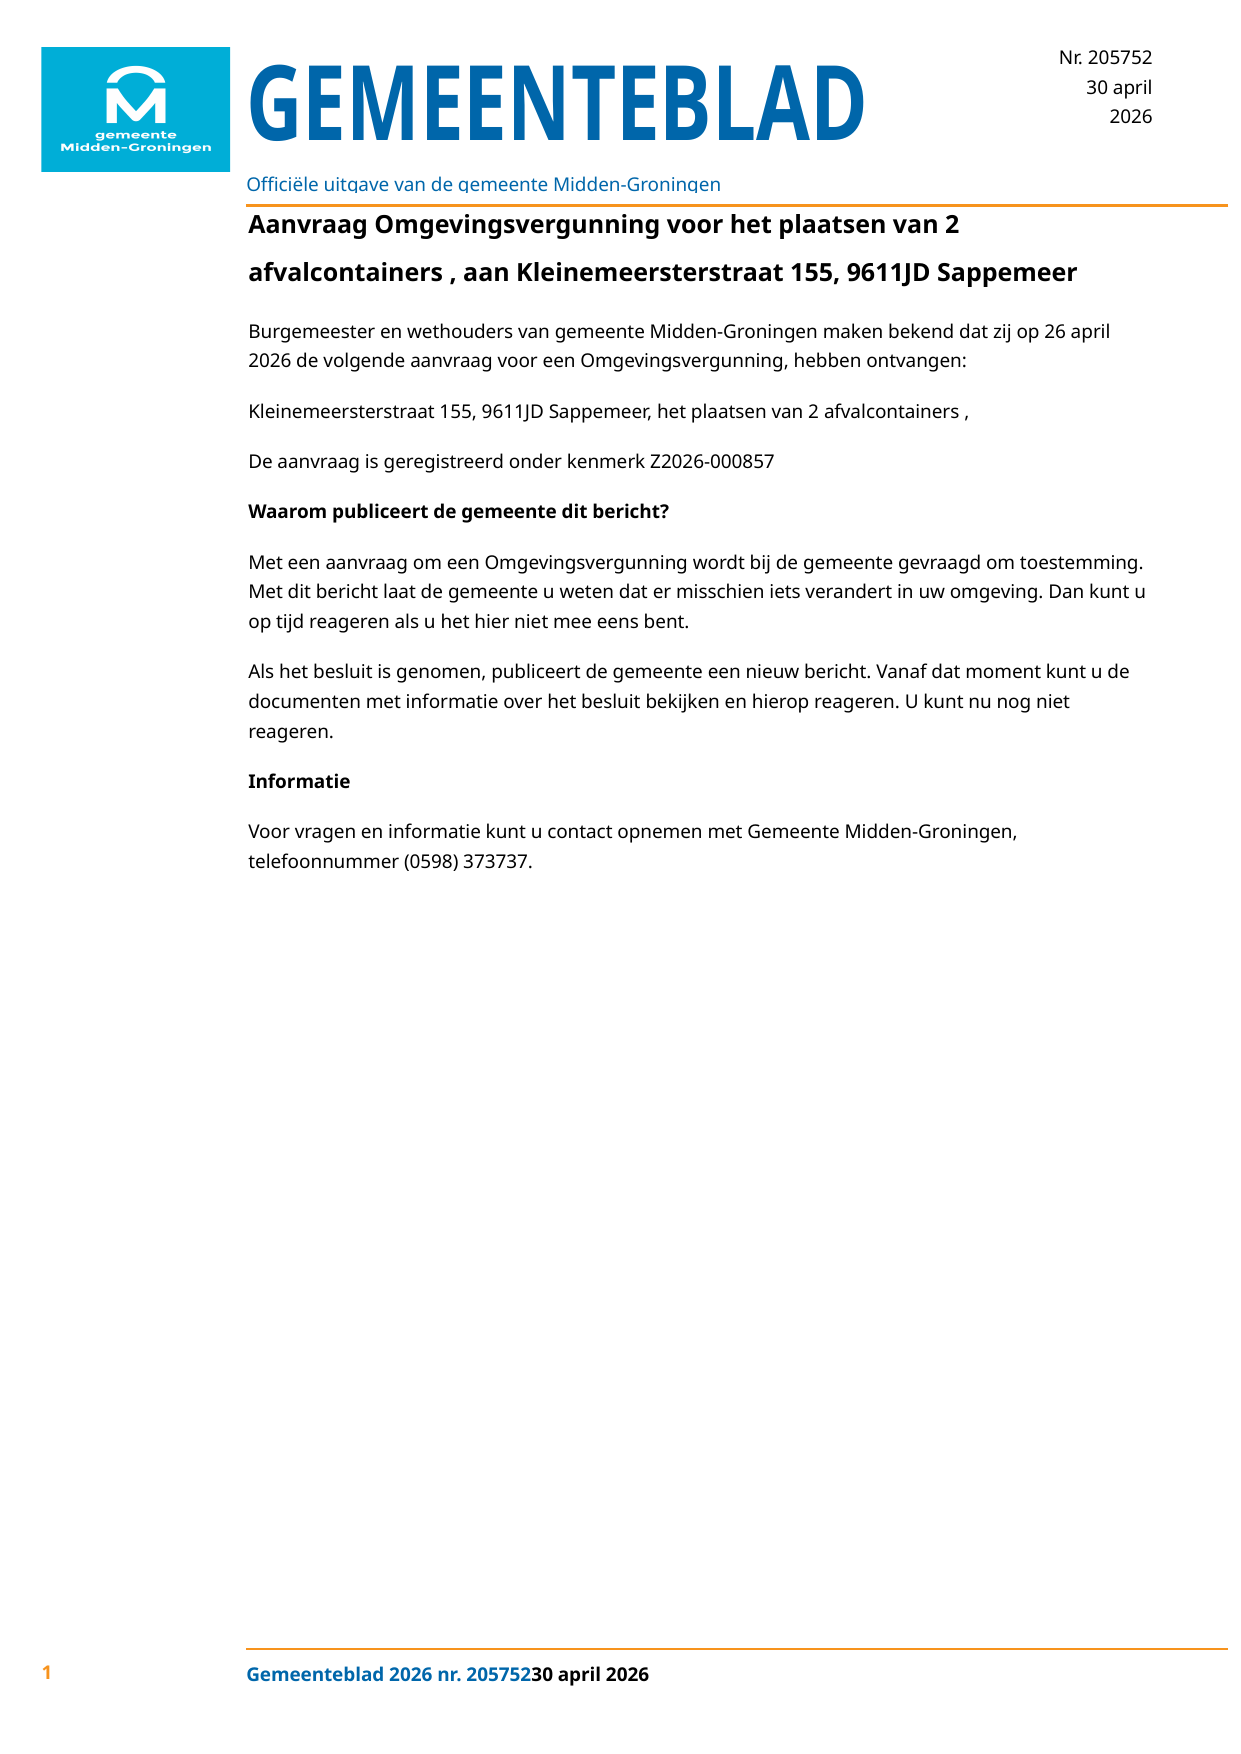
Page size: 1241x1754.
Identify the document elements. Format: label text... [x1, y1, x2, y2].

picture [108, 66, 164, 82]
text Waarom publiceert de gemeente dit bericht? [248, 499, 1152, 524]
text De aanvraag is geregistreerd onder kenmerk Z2026-000857 [248, 448, 1152, 474]
text Als het besluit is genomen, publiceert de gemeente een nieuw bericht. Vanaf dat moment kunt u de documenten met informatie over het besluit bekijken en hierop reageren. U kunt nu nog niet reageren. [248, 659, 1152, 744]
text Kleinemeersterstraat 155, 9611JD Sappemeer, het plaatsen van 2 afvalcontainers , [248, 398, 1152, 424]
text Met een aanvraag om een Omgevingsvergunning wordt bij de gemeente gevraagd om toestemming. Met dit bericht laat de gemeente u weten dat er misschien iets verandert in uw omgeving. Dan kunt u op tijd reageren als u het hier niet mee eens bent. [248, 549, 1152, 634]
text Burgemeester en wethouders van gemeente Midden-Groningen maken bekend dat zij op 26 april 2026 de volgende aanvraag voor een Omgevingsvergunning, hebben ontvangen: [248, 318, 1152, 373]
picture [184, 146, 190, 153]
text Voor vragen en informatie kunt u contact opnemen met Gemeente Midden-Groningen, telefoonnummer (0598) 373737. [248, 819, 1152, 874]
picture [107, 89, 165, 122]
text Aanvraag Omgevingsvergunning voor het plaatsen van 2 afvalcontainers , aan Kleinemeersterstraat 155, 9611JD Sappemeer [248, 207, 1152, 288]
text Informatie [248, 768, 1152, 794]
